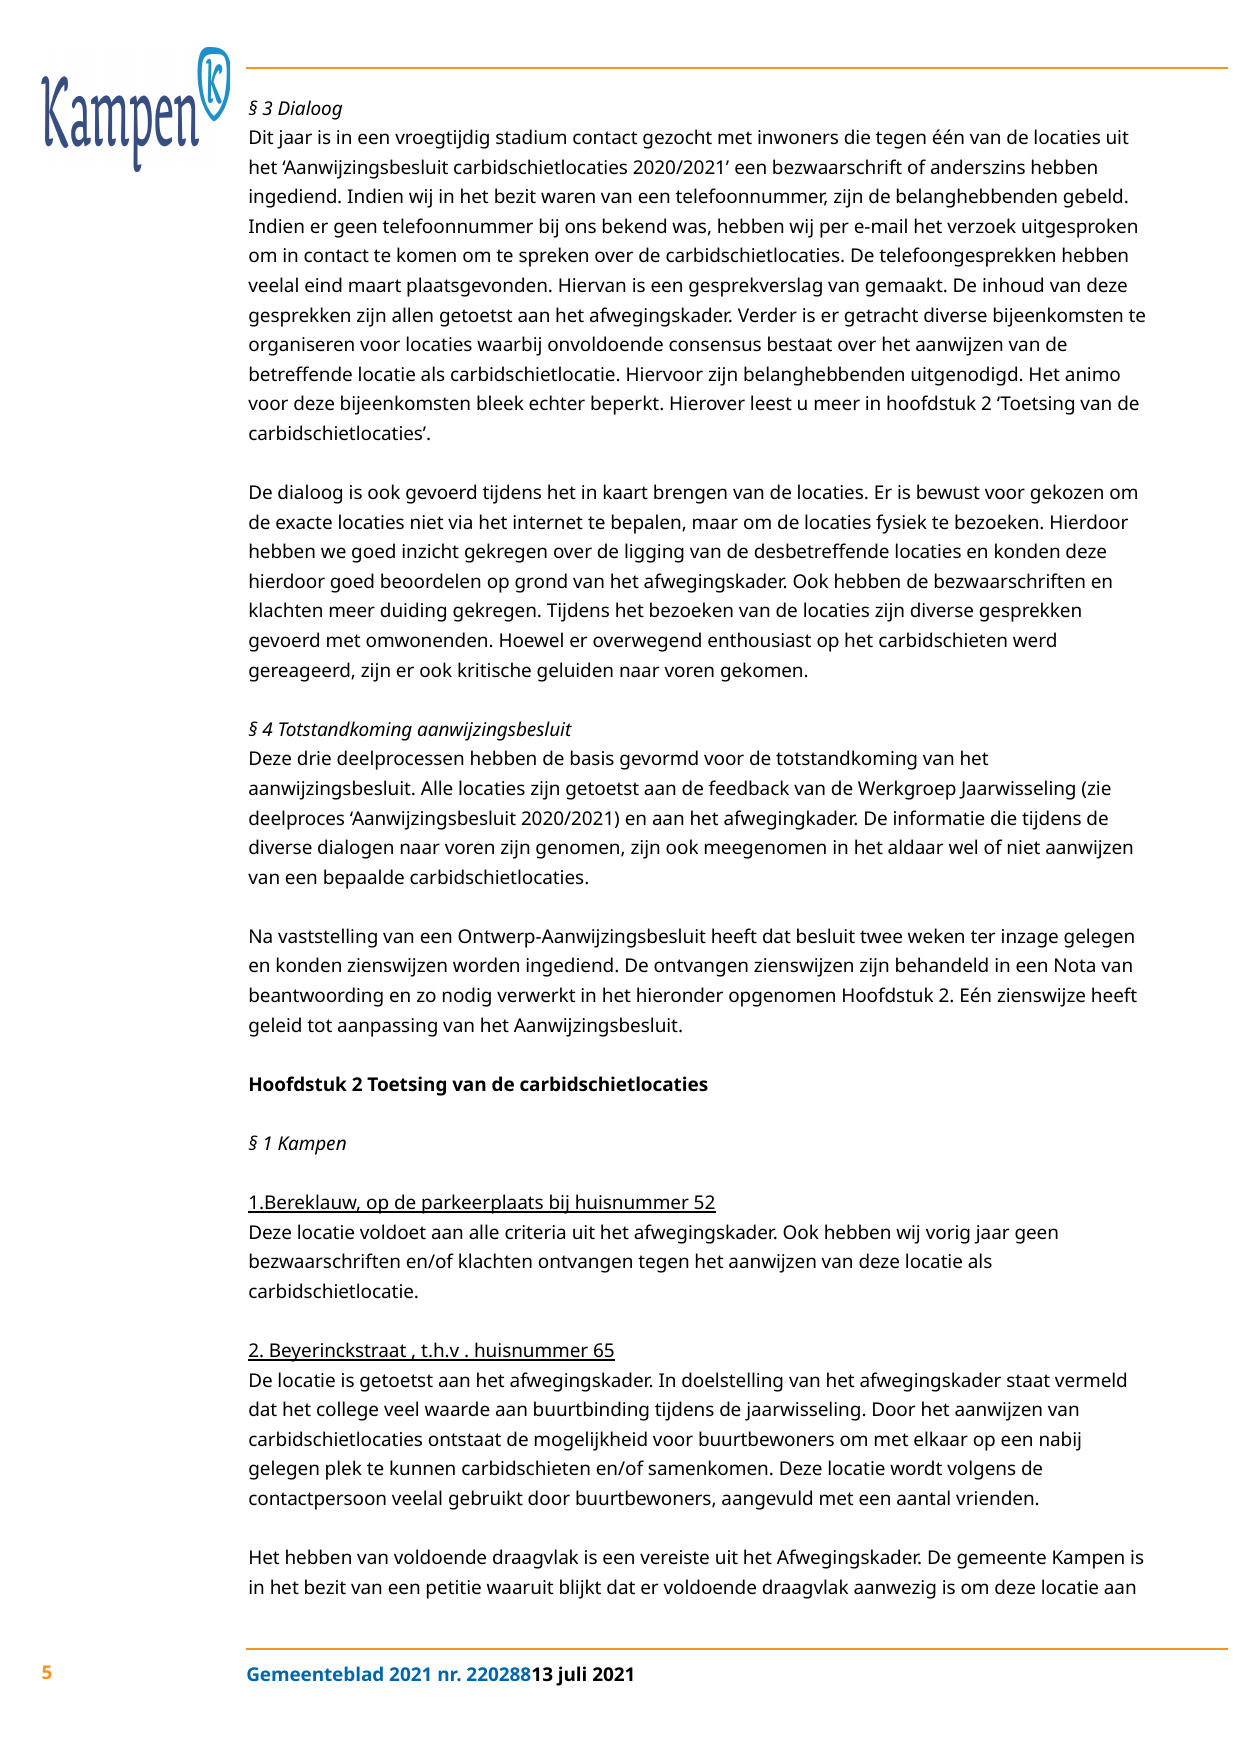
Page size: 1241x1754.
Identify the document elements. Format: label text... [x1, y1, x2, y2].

text De dialoog is ook gevoerd tijdens het in kaart brengen van de locaties. Er is bewust voor gekozen om de exacte locaties niet via het internet te bepalen, maar om de locaties fysiek te bezoeken. Hierdoor hebben we goed inzicht gekregen over de ligging van de desbetreffende locaties en konden deze hierdoor goed beoordelen op grond van het afwegingskader. Ook hebben de bezwaarschriften en klachten meer duiding gekregen. Tijdens het bezoeken van de locaties zijn diverse gesprekken gevoerd met omwonenden. Hoewel er overwegend enthousiast op het carbidschieten werd gereageerd, zijn er ook kritische geluiden naar voren gekomen. [248, 479, 1152, 683]
text Hoofdstuk 2 Toetsing van de carbidschietlocaties [248, 1071, 1152, 1097]
text § 1 Kampen [248, 1130, 1152, 1156]
text 1.Bereklauw, op de parkeerplaats bij huisnummer 52 [248, 1189, 1152, 1215]
text Deze locatie voldoet aan alle criteria uit het afwegingskader. Ook hebben wij vorig jaar geen bezwaarschriften en/of klachten ontvangen tegen het aanwijzen van deze locatie als carbidschietlocatie. [248, 1219, 1152, 1304]
text Het hebben van voldoende draagvlak is een vereiste uit het Afwegingskader. De gemeente Kampen is in het bezit van een petitie waaruit blijkt dat er voldoende draagvlak aanwezig is om deze locatie aan [248, 1544, 1152, 1600]
text § 3 Dialoog [248, 95, 1152, 121]
text Deze drie deelprocessen hebben de basis gevormd voor de totstandkoming van het aanwijzingsbesluit. Alle locaties zijn getoetst aan de feedback van de Werkgroep Jaarwisseling (zie deelproces ‘Aanwijzingsbesluit 2020/2021) en aan het afwegingkader. De informatie die tijdens de diverse dialogen naar voren zijn genomen, zijn ook meegenomen in het aldaar wel of niet aanwijzen van een bepaalde carbidschietlocaties. [248, 746, 1152, 890]
text Dit jaar is in een vroegtijdig stadium contact gezocht met inwoners die tegen één van de locaties uit het ‘Aanwijzingsbesluit carbidschietlocaties 2020/2021’ een bezwaarschrift of anderszins hebben ingediend. Indien wij in het bezit waren van een telefoonnummer, zijn de belanghebbenden gebeld. Indien er geen telefoonnummer bij ons bekend was, hebben wij per e-mail het verzoek uitgesproken om in contact te komen om te spreken over de carbidschietlocaties. De telefoongesprekken hebben veelal eind maart plaatsgevonden. Hiervan is een gesprekverslag van gemaakt. De inhoud van deze gesprekken zijn allen getoetst aan het afwegingskader. Verder is er getracht diverse bijeenkomsten te organiseren voor locaties waarbij onvoldoende consensus bestaat over het aanwijzen van de betreffende locatie als carbidschietlocatie. Hiervoor zijn belanghebbenden uitgenodigd. Het animo voor deze bijeenkomsten bleek echter beperkt. Hierover leest u meer in hoofdstuk 2 ‘Toetsing van de carbidschietlocaties’. [248, 124, 1152, 446]
text 2. Beyerinckstraat , t.h.v . huisnummer 65 [248, 1337, 1152, 1363]
picture [41, 47, 231, 172]
text Na vaststelling van een Ontwerp-Aanwijzingsbesluit heeft dat besluit twee weken ter inzage gelegen en konden zienswijzen worden ingediend. De ontvangen zienswijzen zijn behandeld in een Nota van beantwoording en zo nodig verwerkt in het hieronder opgenomen Hoofdstuk 2. Eén zienswijze heeft geleid tot aanpassing van het Aanwijzingsbesluit. [248, 923, 1152, 1038]
text De locatie is getoetst aan het afwegingskader. In doelstelling van het afwegingskader staat vermeld dat het college veel waarde aan buurtbinding tijdens de jaarwisseling. Door het aanwijzen van carbidschietlocaties ontstaat de mogelijkheid voor buurtbewoners om met elkaar op een nabij gelegen plek te kunnen carbidschieten en/of samenkomen. Deze locatie wordt volgens de contactpersoon veelal gebruikt door buurtbewoners, aangevuld met een aantal vrienden. [248, 1367, 1152, 1511]
text § 4 Totstandkoming aanwijzingsbesluit [248, 716, 1152, 742]
